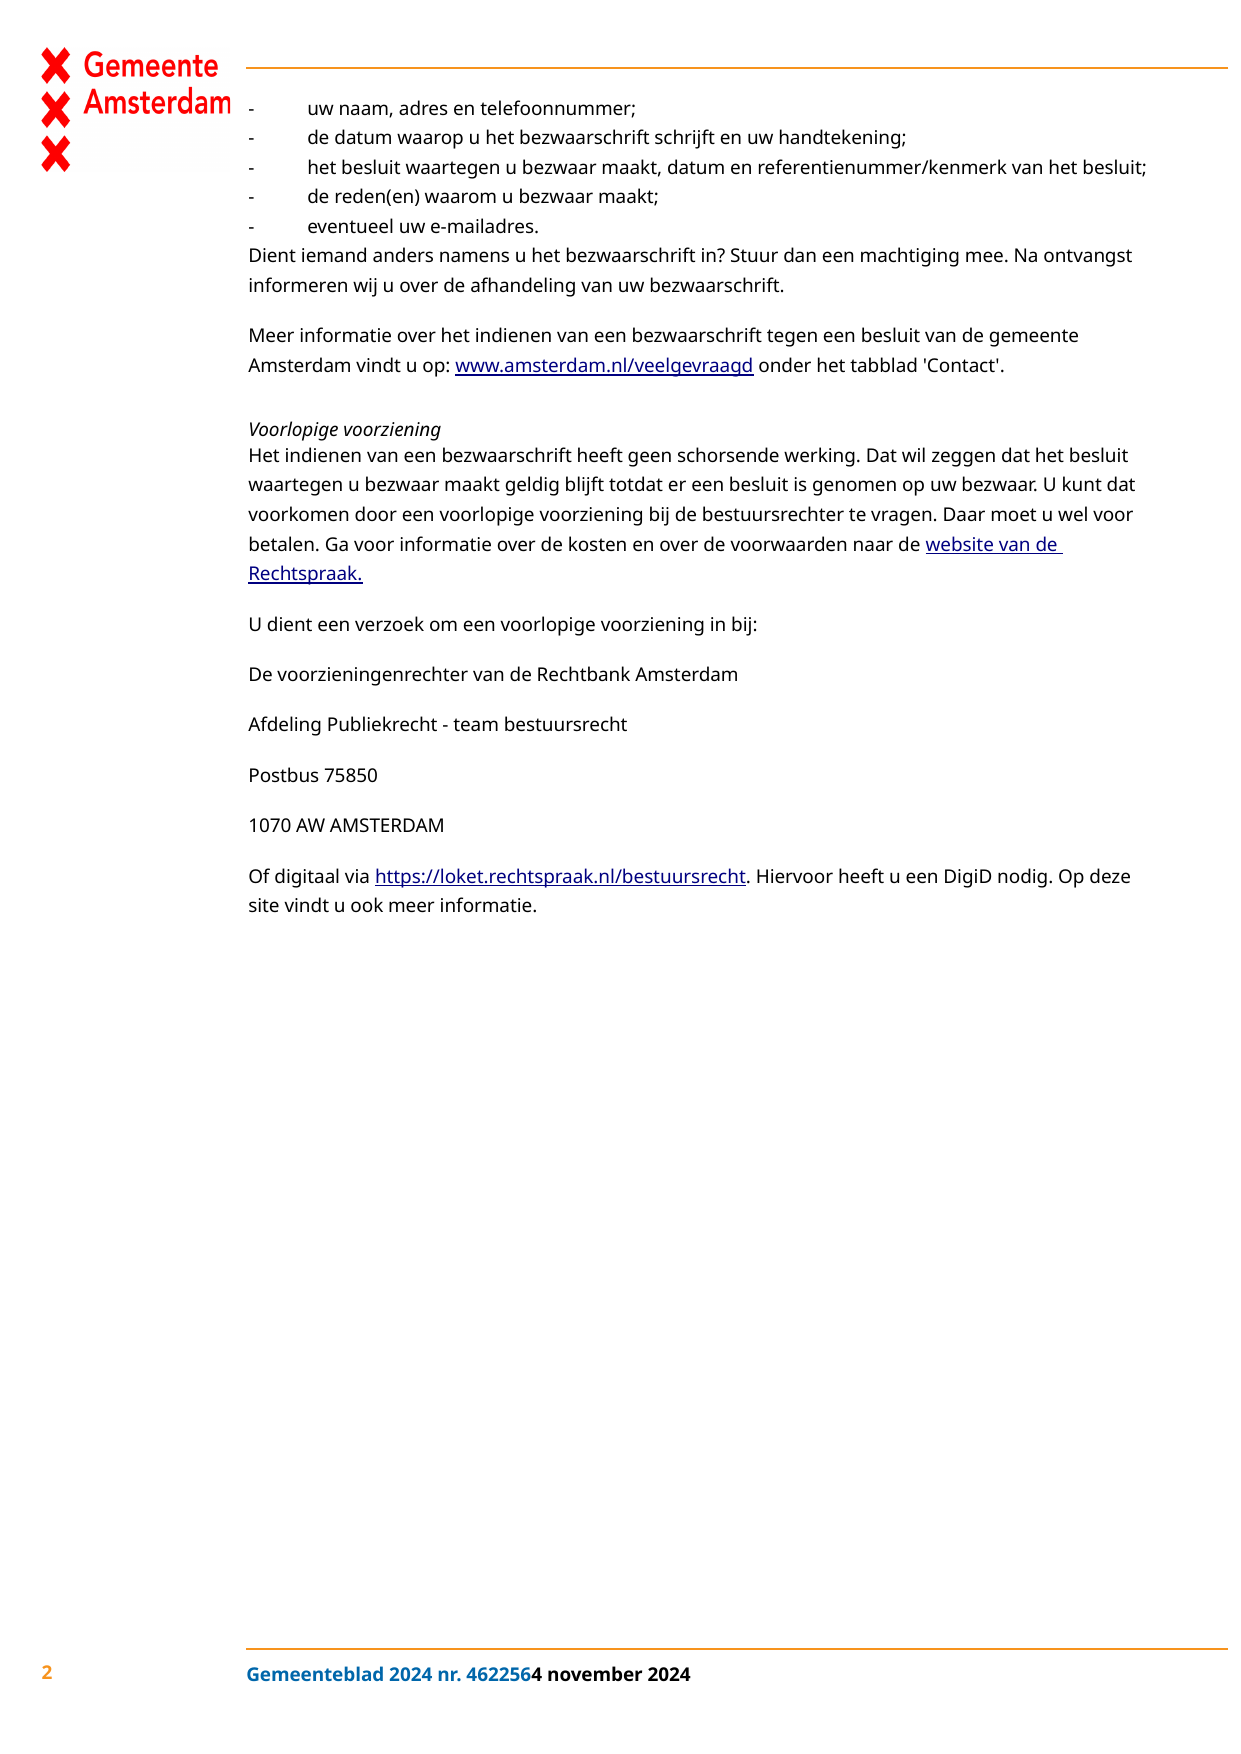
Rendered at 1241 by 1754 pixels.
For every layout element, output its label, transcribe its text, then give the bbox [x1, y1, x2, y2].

picture [41, 47, 231, 172]
list eventueel uw e-mailadres. [248, 213, 1152, 239]
text Of digitaal via https://loket.rechtspraak.nl/bestuursrecht. Hiervoor heeft u een DigiD nodig. Op deze site vindt u ook meer informatie. [248, 863, 1152, 918]
list de reden(en) waarom u bezwaar maakt; [248, 183, 1152, 209]
text U dient een verzoek om een voorlopige voorziening in bij: [248, 611, 1152, 636]
text Meer informatie over het indienen van een bezwaarschrift tegen een besluit van de gemeente Amsterdam vindt u op: www.amsterdam.nl/veelgevraagd onder het tabblad 'Contact'. [248, 323, 1152, 378]
list de datum waarop u het bezwaarschrift schrijft en uw handtekening; [248, 124, 1152, 150]
text Het indienen van een bezwaarschrift heeft geen schorsende werking. Dat wil zeggen dat het besluit waartegen u bezwaar maakt geldig blijft totdat er een besluit is genomen op uw bezwaar. U kunt dat voorkomen door een voorlopige voorziening bij de bestuursrechter te vragen. Daar moet u wel voor betalen. Ga voor informatie over de kosten en over de voorwaarden naar de website van de Rechtspraak. [248, 442, 1152, 586]
text Voorlopige voorziening [248, 416, 1152, 442]
list uw naam, adres en telefoonnummer; [248, 95, 1152, 121]
text Afdeling Publiekrecht - team bestuursrecht [248, 712, 1152, 737]
text De voorzieningenrechter van de Rechtbank Amsterdam [248, 661, 1152, 687]
text Postbus 75850 [248, 762, 1152, 788]
list het besluit waartegen u bezwaar maakt, datum en referentienummer/kenmerk van het besluit; [248, 154, 1152, 180]
text 1070 AW AMSTERDAM [248, 812, 1152, 838]
text Dient iemand anders namens u het bezwaarschrift in? Stuur dan een machtiging mee. Na ontvangst informeren wij u over de afhandeling van uw bezwaarschrift. [248, 243, 1152, 298]
